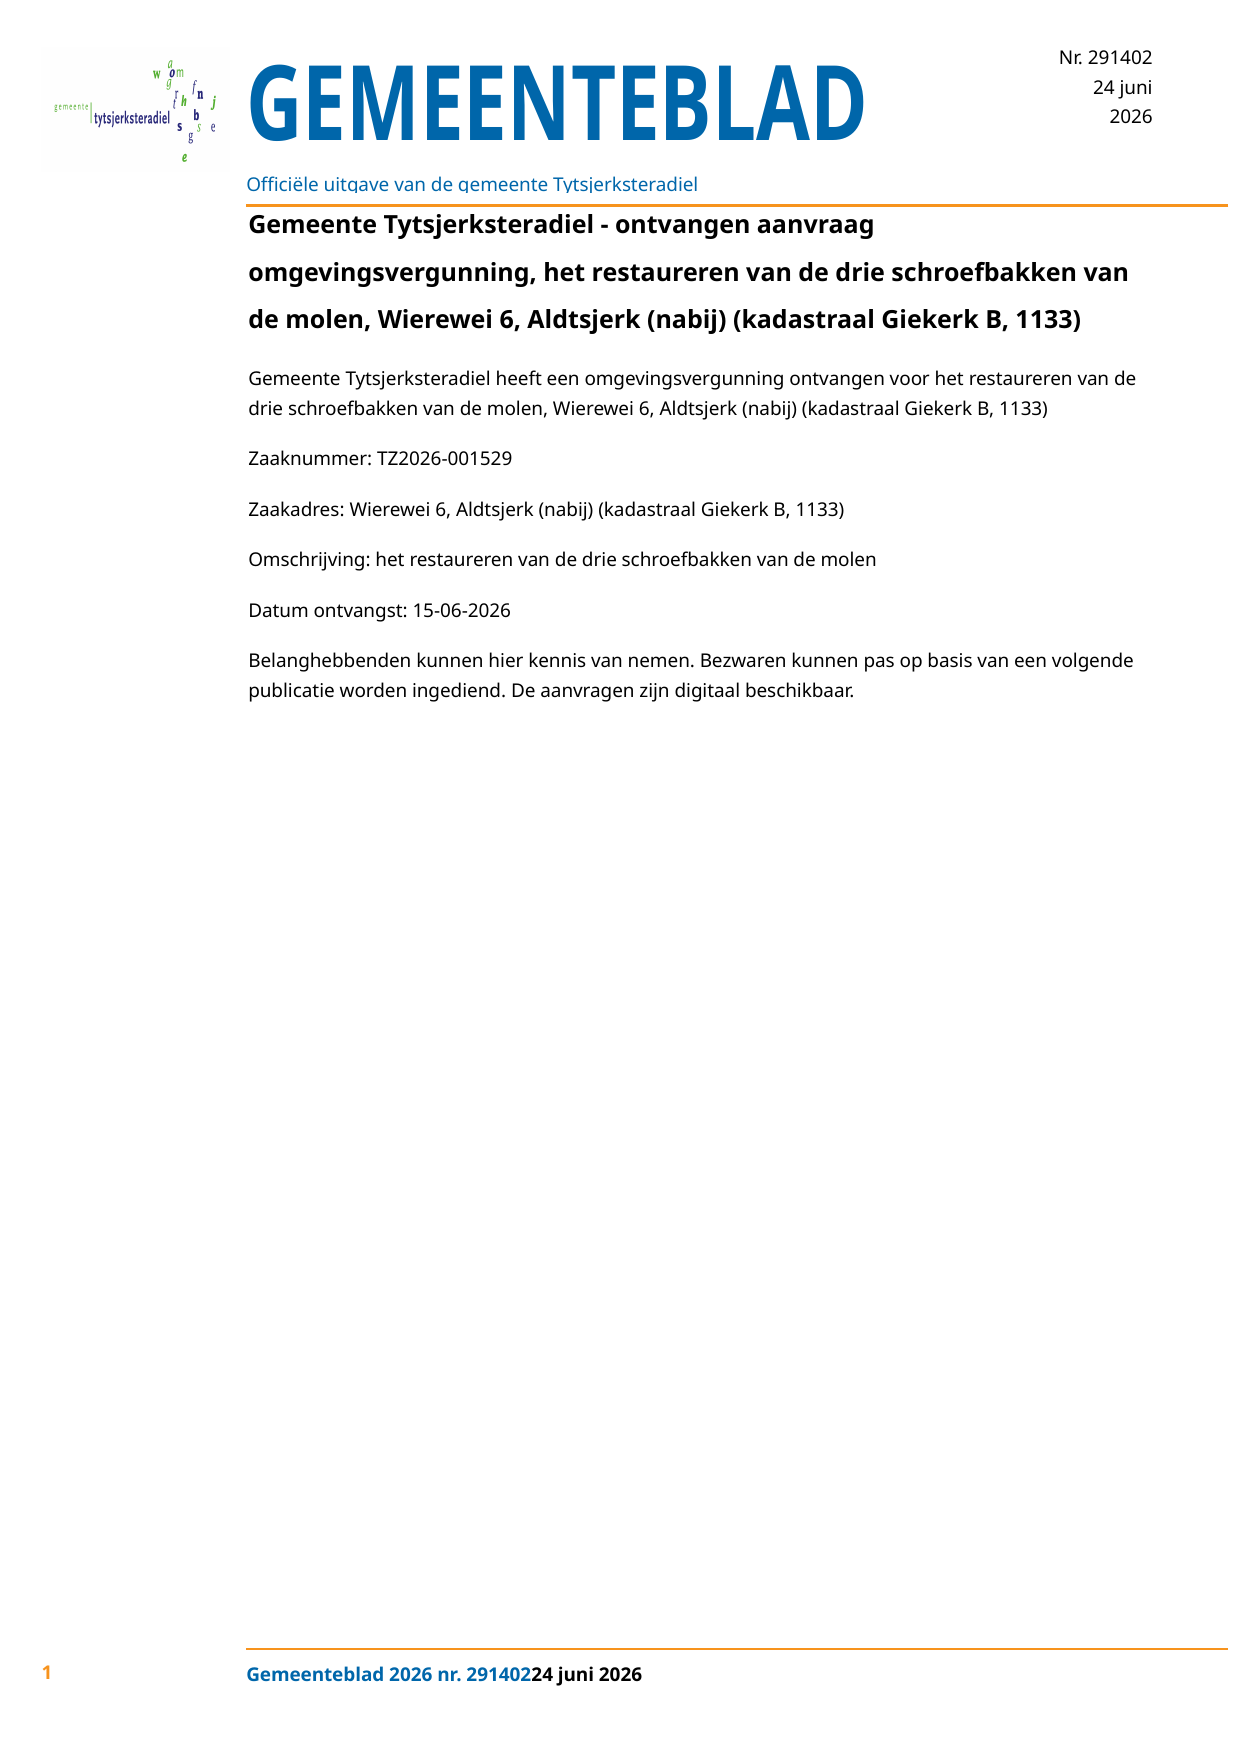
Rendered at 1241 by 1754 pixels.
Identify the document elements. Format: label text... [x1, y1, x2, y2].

text Zaaknummer: TZ2026-001529 [248, 446, 1152, 471]
text Datum ontvangst: 15-06-2026 [248, 597, 1152, 622]
text Gemeente Tytsjerksteradiel heeft een omgevingsvergunning ontvangen voor het restaureren van de drie schroefbakken van de molen, Wierewei 6, Aldtsjerk (nabij) (kadastraal Giekerk B, 1133) [248, 366, 1152, 421]
text Zaakadres: Wierewei 6, Aldtsjerk (nabij) (kadastraal Giekerk B, 1133) [248, 496, 1152, 522]
text Omschrijving: het restaureren van de drie schroefbakken van de molen [248, 546, 1152, 572]
text Belanghebbenden kunnen hier kennis van nemen. Bezwaren kunnen pas op basis van een volgende publicatie worden ingediend. De aanvragen zijn digitaal beschikbaar. [248, 647, 1152, 702]
picture [41, 47, 231, 172]
text Gemeente Tytsjerksteradiel - ontvangen aanvraag omgevingsvergunning, het restaureren van de drie schroefbakken van de molen, Wierewei 6, Aldtsjerk (nabij) (kadastraal Giekerk B, 1133) [248, 207, 1152, 336]
